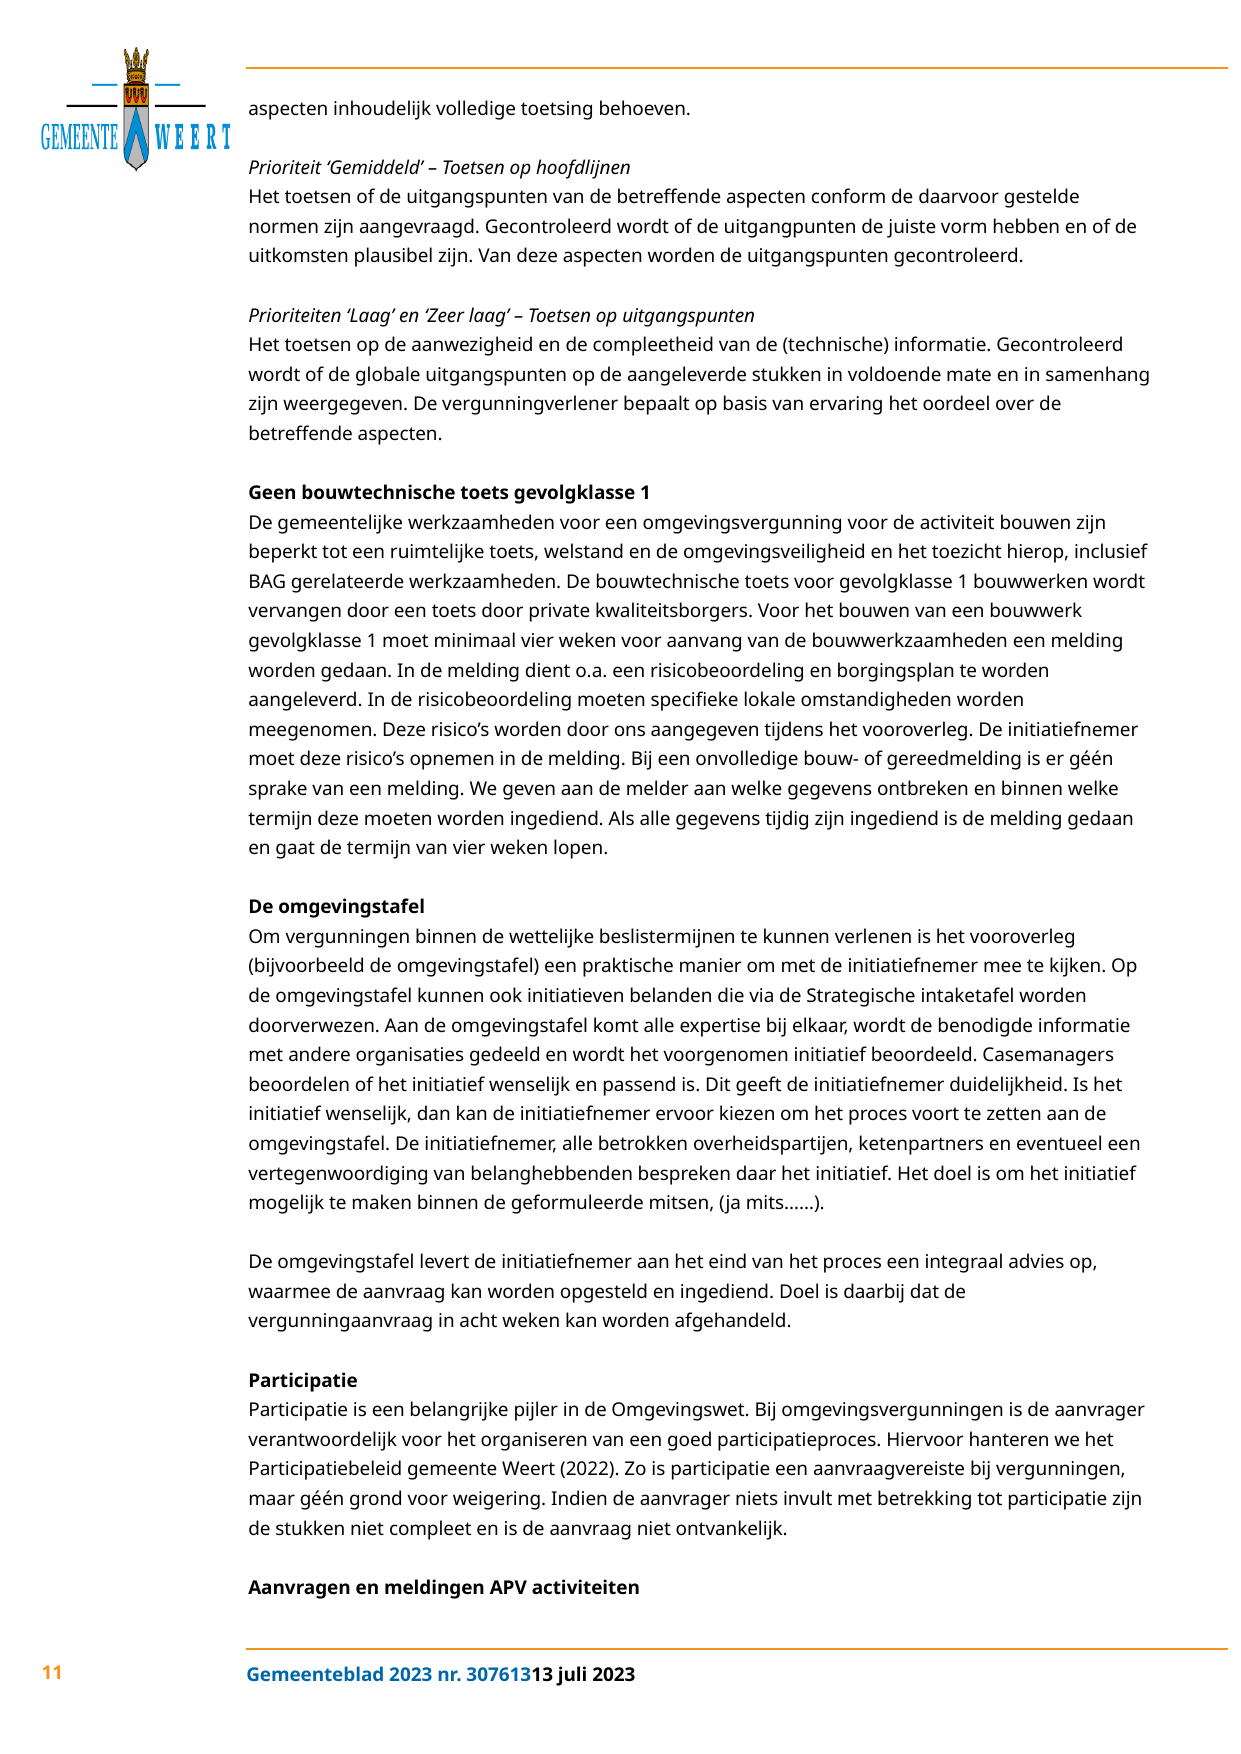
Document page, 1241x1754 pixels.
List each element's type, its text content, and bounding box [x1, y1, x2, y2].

text Participatie [248, 1367, 1152, 1393]
text Participatie is een belangrijke pijler in de Omgevingswet. Bij omgevingsvergunningen is de aanvrager verantwoordelijk voor het organiseren van een goed participatieproces. Hiervoor hanteren we het Participatiebeleid gemeente Weert (2022). Zo is participatie een aanvraagvereiste bij vergunningen, maar géén grond voor weigering. Indien de aanvrager niets invult met betrekking tot participatie zijn de stukken niet compleet en is de aanvraag niet ontvankelijk. [248, 1396, 1152, 1541]
text aspecten inhoudelijk volledige toetsing behoeven. [248, 95, 1152, 121]
text Het toetsen op de aanwezigheid en de compleetheid van de (technische) informatie. Gecontroleerd wordt of de globale uitgangspunten op de aangeleverde stukken in voldoende mate en in samenhang zijn weergegeven. De vergunningverlener bepaalt op basis van ervaring het oordeel over de betreffende aspecten. [248, 331, 1152, 446]
text Prioriteit ‘Gemiddeld’ – Toetsen op hoofdlijnen [248, 154, 1152, 180]
text De gemeentelijke werkzaamheden voor een omgevingsvergunning voor de activiteit bouwen zijn beperkt tot een ruimtelijke toets, welstand en de omgevingsveiligheid en het toezicht hierop, inclusief BAG gerelateerde werkzaamheden. De bouwtechnische toets voor gevolgklasse 1 bouwwerken wordt vervangen door een toets door private kwaliteitsborgers. Voor het bouwen van een bouwwerk gevolgklasse 1 moet minimaal vier weken voor aanvang van de bouwwerkzaamheden een melding worden gedaan. In de melding dient o.a. een risicobeoordeling en borgingsplan te worden aangeleverd. In de risicobeoordeling moeten specifieke lokale omstandigheden worden meegenomen. Deze risico’s worden door ons aangegeven tijdens het vooroverleg. De initiatiefnemer moet deze risico’s opnemen in de melding. Bij een onvolledige bouw- of gereedmelding is er géén sprake van een melding. We geven aan de melder aan welke gegevens ontbreken en binnen welke termijn deze moeten worden ingediend. Als alle gegevens tijdig zijn ingediend is de melding gedaan en gaat de termijn van vier weken lopen. [248, 509, 1152, 860]
picture [41, 47, 231, 172]
text De omgevingstafel levert de initiatiefnemer aan het eind van het proces een integraal advies op, waarmee de aanvraag kan worden opgesteld en ingediend. Doel is daarbij dat de vergunningaanvraag in acht weken kan worden afgehandeld. [248, 1248, 1152, 1333]
text Om vergunningen binnen de wettelijke beslistermijnen te kunnen verlenen is het vooroverleg (bijvoorbeeld de omgevingstafel) een praktische manier om met de initiatiefnemer mee te kijken. Op de omgevingstafel kunnen ook initiatieven belanden die via de Strategische intaketafel worden doorverwezen. Aan de omgevingstafel komt alle expertise bij elkaar, wordt de benodigde informatie met andere organisaties gedeeld en wordt het voorgenomen initiatief beoordeeld. Casemanagers beoordelen of het initiatief wenselijk en passend is. Dit geeft de initiatiefnemer duidelijkheid. Is het initiatief wenselijk, dan kan de initiatiefnemer ervoor kiezen om het proces voort te zetten aan de omgevingstafel. De initiatiefnemer, alle betrokken overheidspartijen, ketenpartners en eventueel een vertegenwoordiging van belanghebbenden bespreken daar het initiatief. Het doel is om het initiatief mogelijk te maken binnen de geformuleerde mitsen, (ja mits……). [248, 923, 1152, 1215]
text Aanvragen en meldingen APV activiteiten [248, 1574, 1152, 1600]
text De omgevingstafel [248, 893, 1152, 919]
text Geen bouwtechnische toets gevolgklasse 1 [248, 479, 1152, 505]
text Het toetsen of de uitgangspunten van de betreffende aspecten conform de daarvoor gestelde normen zijn aangevraagd. Gecontroleerd wordt of de uitgangpunten de juiste vorm hebben en of de uitkomsten plausibel zijn. Van deze aspecten worden de uitgangspunten gecontroleerd. [248, 183, 1152, 268]
text Prioriteiten ‘Laag’ en ‘Zeer laag’ – Toetsen op uitgangspunten [248, 302, 1152, 328]
